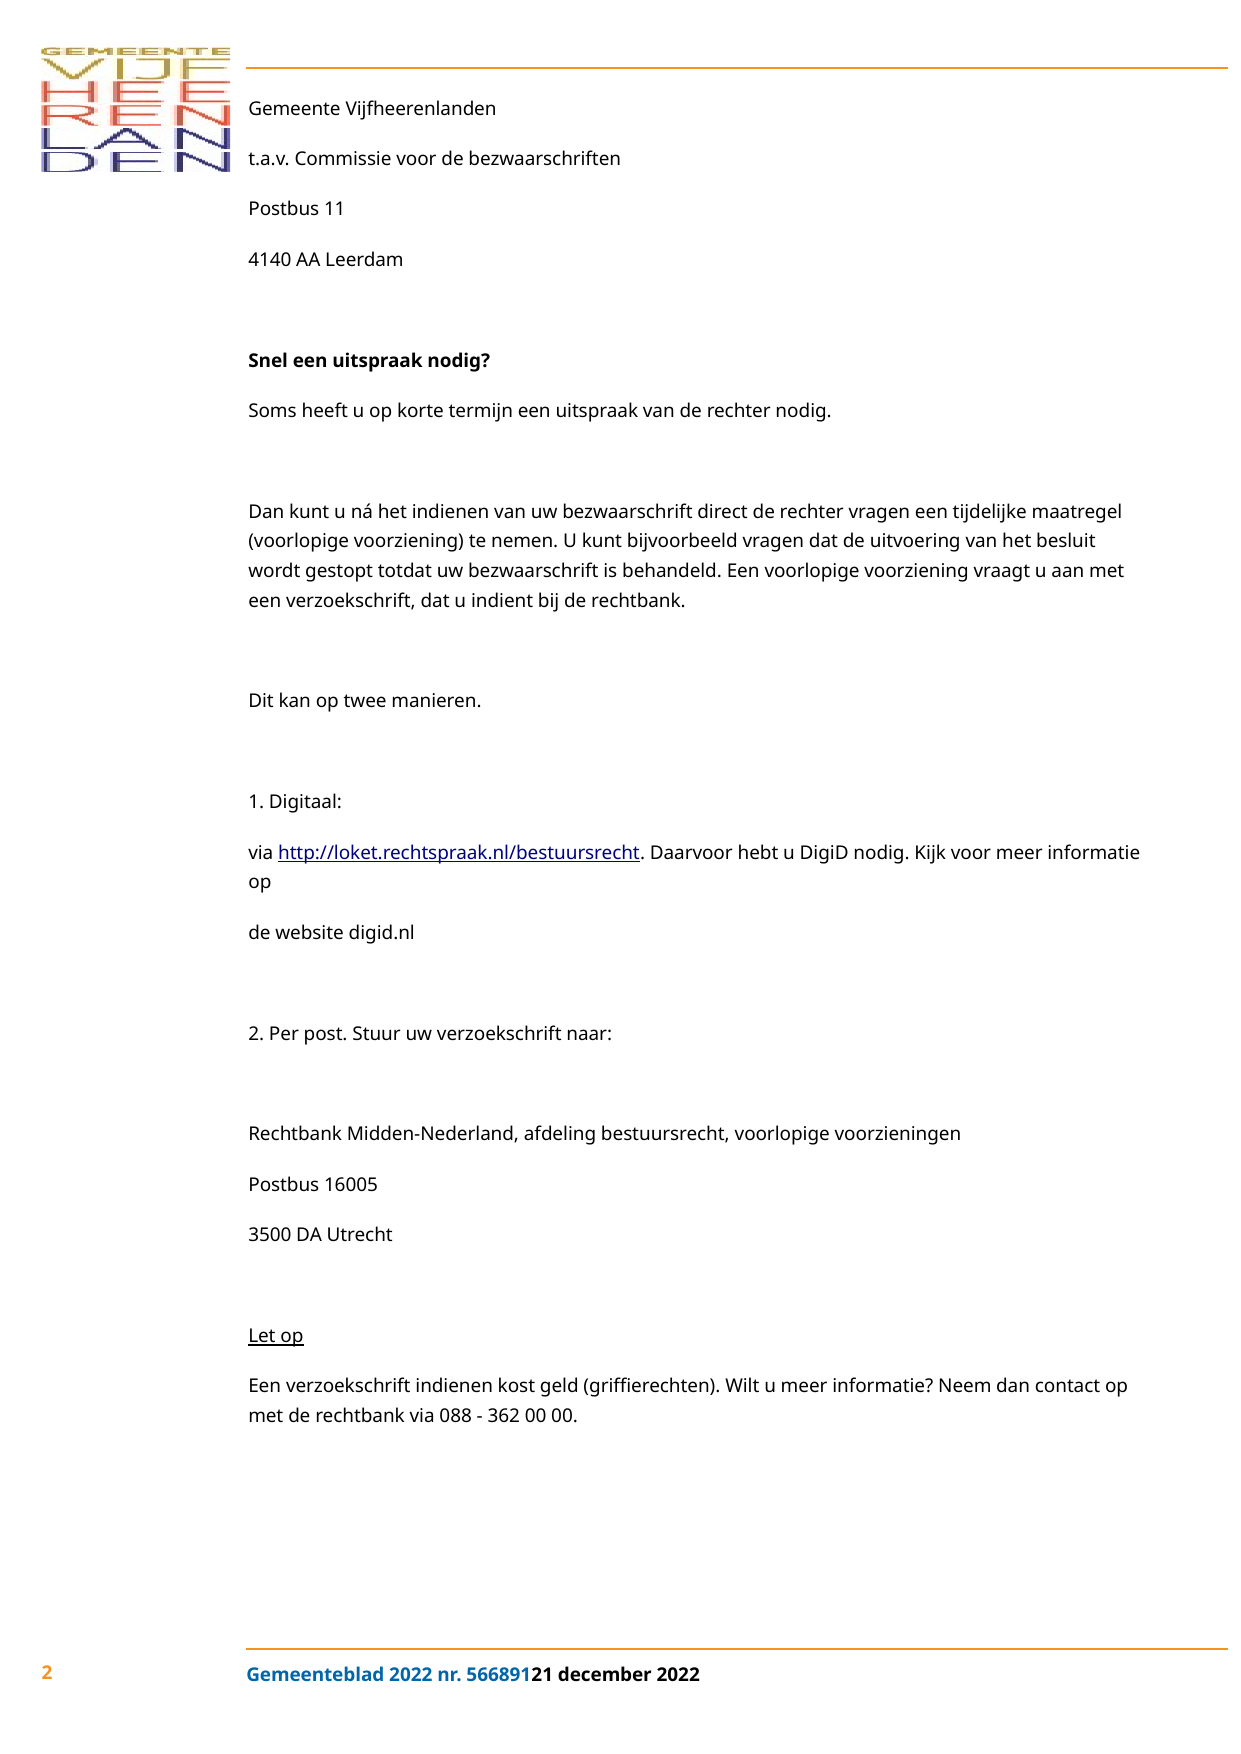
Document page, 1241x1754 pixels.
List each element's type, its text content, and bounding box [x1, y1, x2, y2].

text 2. Per post. Stuur uw verzoekschrift naar: [248, 1020, 1152, 1046]
text Dan kunt u ná het indienen van uw bezwaarschrift direct de rechter vragen een tijdelijke maatregel (voorlopige voorziening) te nemen. U kunt bijvoorbeeld vragen dat de uitvoering van het besluit wordt gestopt totdat uw bezwaarschrift is behandeld. Een voorlopige voorziening vraagt u aan met een verzoekschrift, dat u indient bij de rechtbank. [248, 498, 1152, 613]
text 4140 AA Leerdam [248, 246, 1152, 272]
text Dit kan op twee manieren. [248, 688, 1152, 713]
text Postbus 11 [248, 196, 1152, 221]
text Een verzoekschrift indienen kost geld (griffierechten). Wilt u meer informatie? Neem dan contact op met de rechtbank via 088 - 362 00 00. [248, 1373, 1152, 1428]
text Rechtbank Midden-Nederland, afdeling bestuursrecht, voorlopige voorzieningen [248, 1121, 1152, 1146]
text 1. Digitaal: [248, 788, 1152, 814]
text Snel een uitspraak nodig? [248, 347, 1152, 373]
text de website digid.nl [248, 919, 1152, 945]
text Soms heeft u op korte termijn een uitspraak van de rechter nodig. [248, 397, 1152, 423]
text 3500 DA Utrecht [248, 1221, 1152, 1247]
text Postbus 16005 [248, 1171, 1152, 1197]
text Gemeente Vijfheerenlanden [248, 95, 1152, 121]
text Let op [248, 1322, 1152, 1348]
picture [41, 47, 231, 172]
text via http://loket.rechtspraak.nl/bestuursrecht. Daarvoor hebt u DigiD nodig. Kijk voor meer informatie op [248, 839, 1152, 894]
text t.a.v. Commissie voor de bezwaarschriften [248, 145, 1152, 171]
